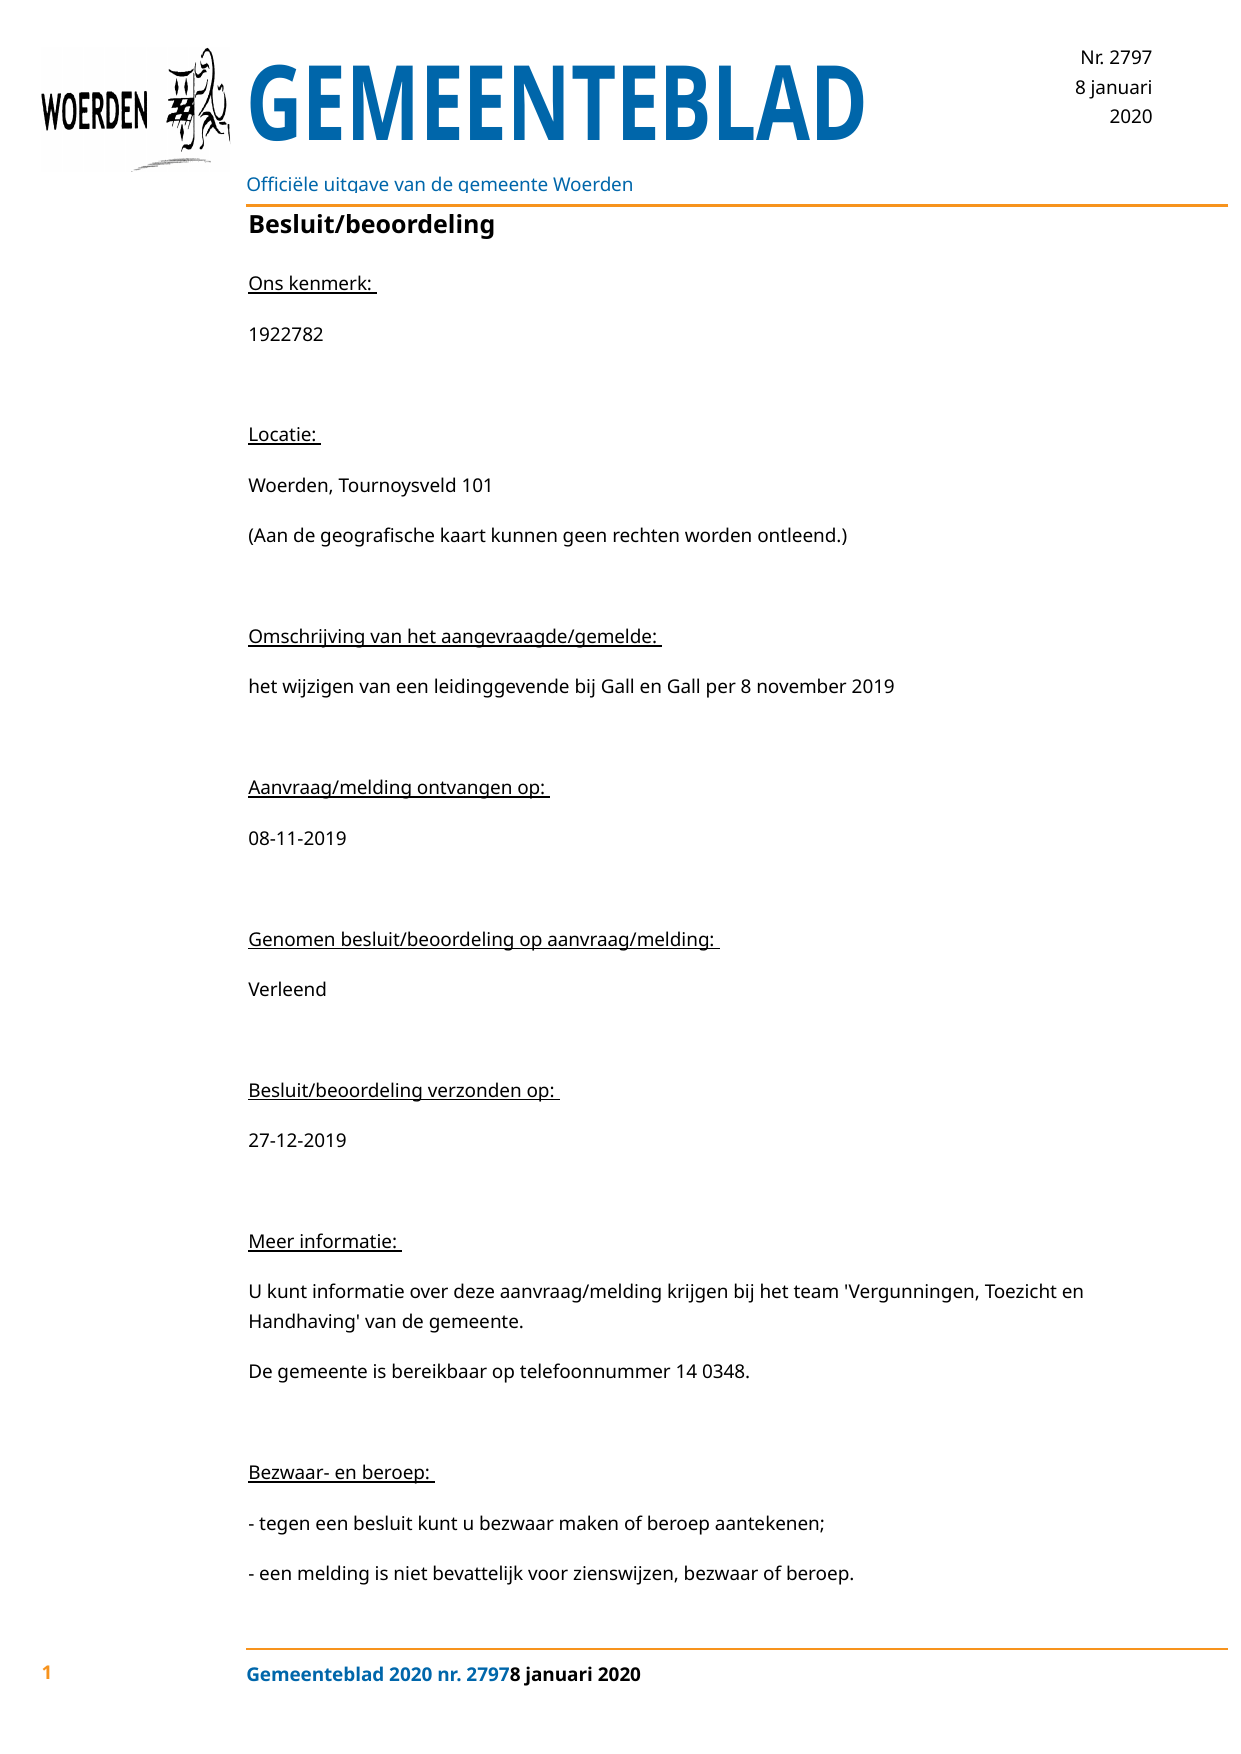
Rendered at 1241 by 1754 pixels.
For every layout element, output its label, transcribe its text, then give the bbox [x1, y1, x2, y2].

text Ons kenmerk: [248, 270, 1152, 296]
text (Aan de geografische kaart kunnen geen rechten worden ontleend.) [248, 522, 1152, 548]
text Woerden, Tournoysveld 101 [248, 472, 1152, 498]
text Besluit/beoordeling verzonden op: [248, 1077, 1152, 1103]
text het wijzigen van een leidinggevende bij Gall en Gall per 8 november 2019 [248, 674, 1152, 699]
text De gemeente is bereikbaar op telefoonnummer 14 0348. [248, 1359, 1152, 1384]
text Meer informatie: [248, 1228, 1152, 1254]
text Locatie: [248, 422, 1152, 447]
text U kunt informatie over deze aanvraag/melding krijgen bij het team 'Vergunningen, Toezicht en Handhaving' van de gemeente. [248, 1279, 1152, 1334]
text Genomen besluit/beoordeling op aanvraag/melding: [248, 926, 1152, 951]
text - een melding is niet bevattelijk voor zienswijzen, bezwaar of beroep. [248, 1560, 1152, 1586]
text Omschrijving van het aangevraagde/gemelde: [248, 623, 1152, 649]
text Besluit/beoordeling [248, 207, 1152, 241]
picture [41, 47, 231, 172]
text 1922782 [248, 321, 1152, 346]
text 27-12-2019 [248, 1127, 1152, 1153]
text Verleend [248, 976, 1152, 1002]
text Bezwaar- en beroep: [248, 1459, 1152, 1485]
text - tegen een besluit kunt u bezwaar maken of beroep aantekenen; [248, 1510, 1152, 1536]
text Aanvraag/melding ontvangen op: [248, 774, 1152, 800]
text 08-11-2019 [248, 825, 1152, 851]
